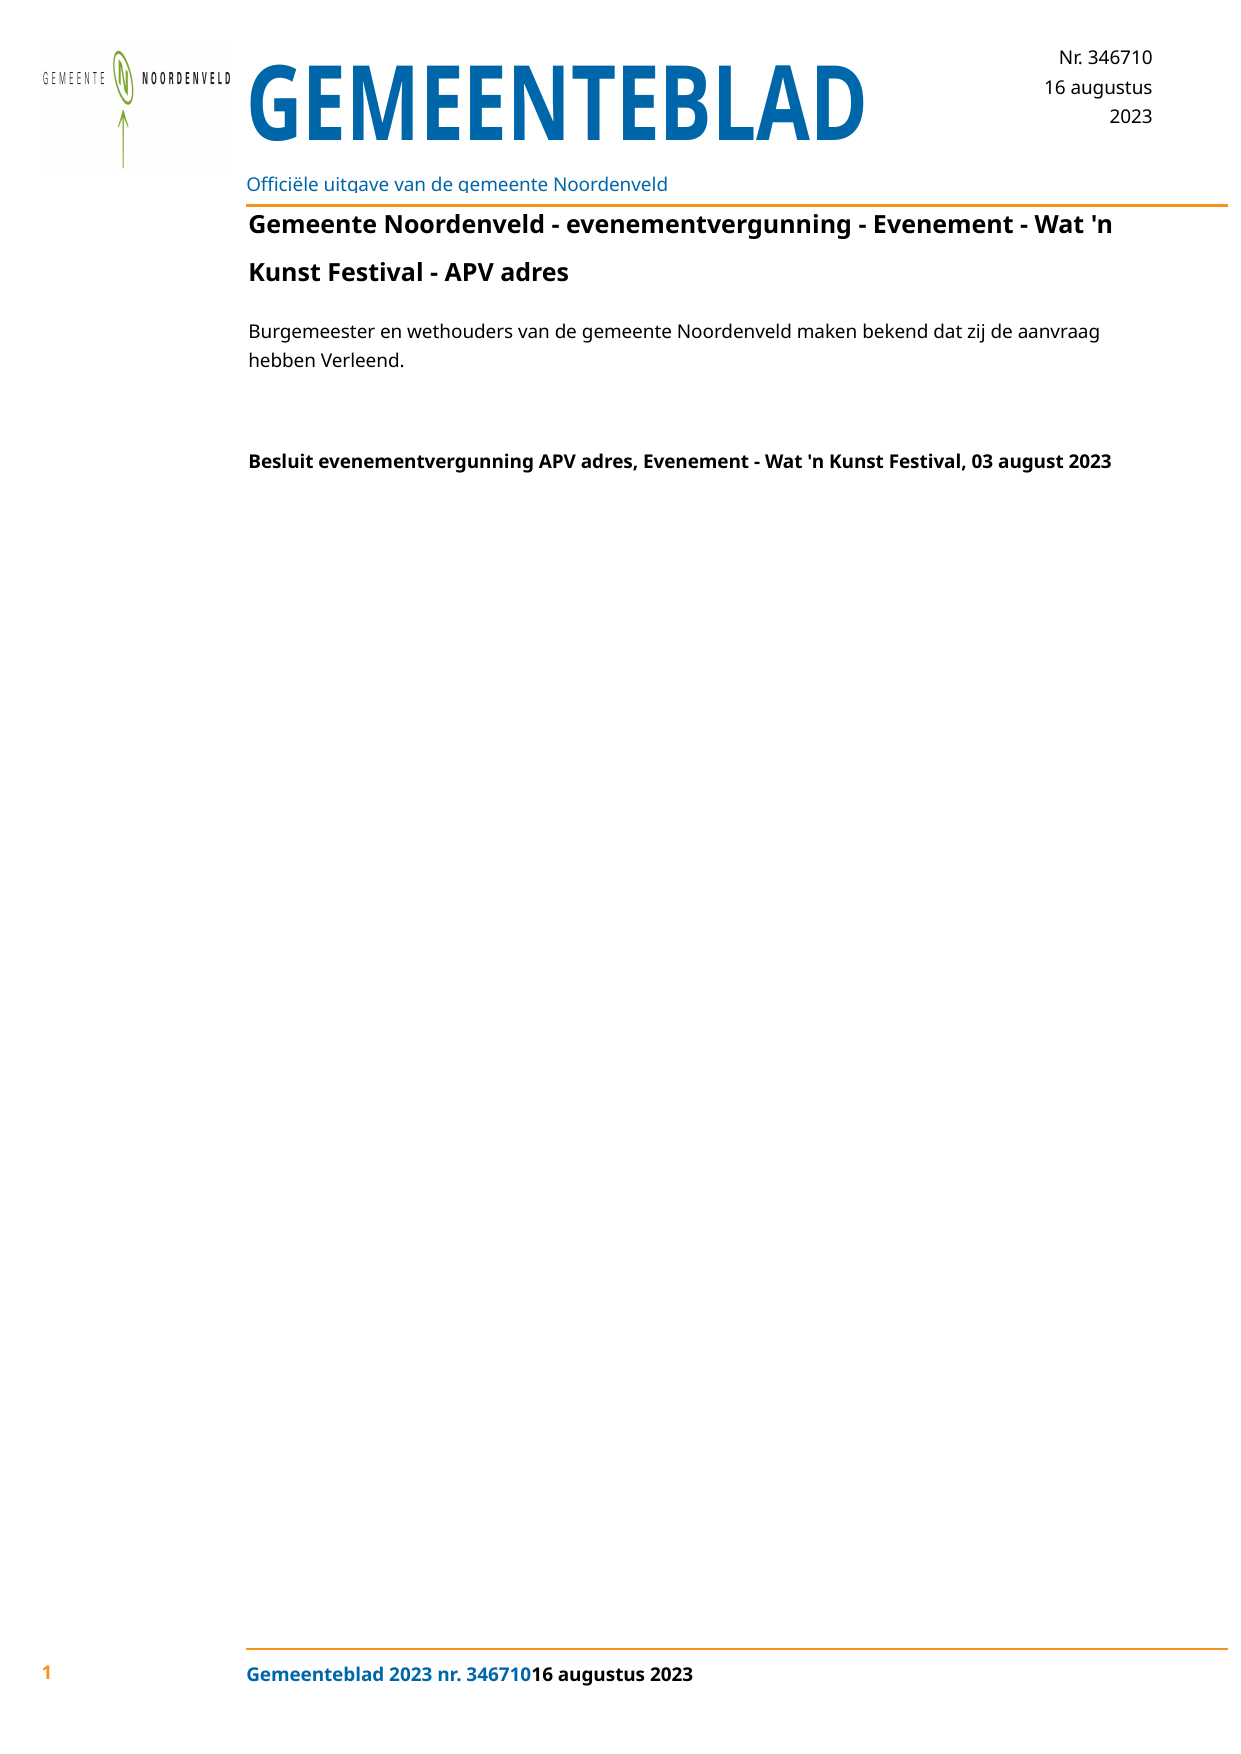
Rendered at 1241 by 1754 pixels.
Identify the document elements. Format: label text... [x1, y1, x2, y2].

picture [41, 47, 231, 172]
text Gemeente Noordenveld - evenementvergunning - Evenement - Wat 'n Kunst Festival - APV adres [248, 207, 1152, 288]
text Besluit evenementvergunning APV adres, Evenement - Wat 'n Kunst Festival, 03 august 2023 [248, 448, 1152, 474]
text Burgemeester en wethouders van de gemeente Noordenveld maken bekend dat zij de aanvraag hebben Verleend. [248, 318, 1152, 373]
